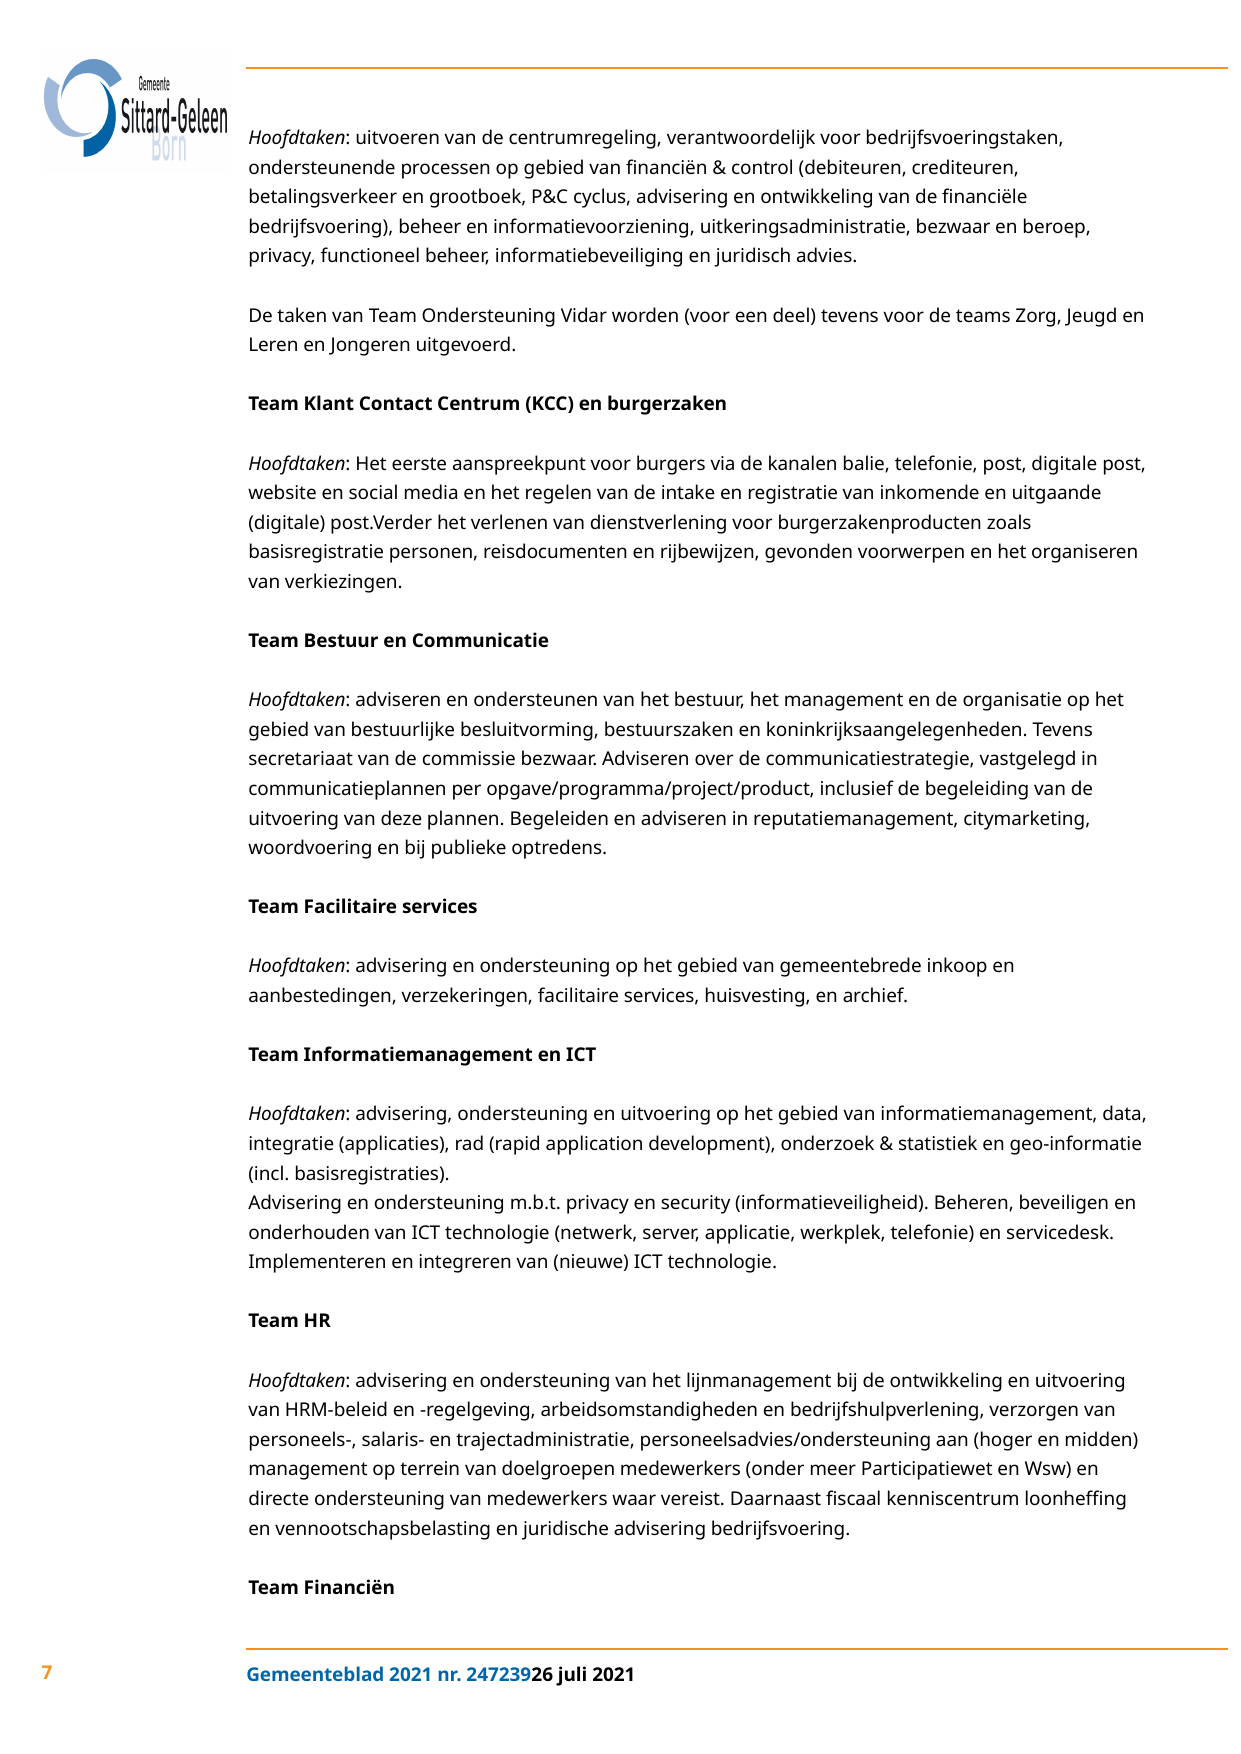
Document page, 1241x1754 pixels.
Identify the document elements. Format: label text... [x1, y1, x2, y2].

text Hoofdtaken: advisering en ondersteuning van het lijnmanagement bij de ontwikkeling en uitvoering van HRM-beleid en -regelgeving, arbeidsomstandigheden en bedrijfshulpverlening, verzorgen van personeels-, salaris- en trajectadministratie, personeelsadvies/ondersteuning aan (hoger en midden) management op terrein van doelgroepen medewerkers (onder meer Participatiewet en Wsw) en directe ondersteuning van medewerkers waar vereist. Daarnaast fiscaal kenniscentrum loonheffing en vennootschapsbelasting en juridische advisering bedrijfsvoering. [248, 1367, 1152, 1541]
text De taken van Team Ondersteuning Vidar worden (voor een deel) tevens voor de teams Zorg, Jeugd en Leren en Jongeren uitgevoerd. [248, 302, 1152, 357]
text Advisering en ondersteuning m.b.t. privacy en security (informatieveiligheid). Beheren, beveiligen en onderhouden van ICT technologie (netwerk, server, applicatie, werkplek, telefonie) en servicedesk. Implementeren en integreren van (nieuwe) ICT technologie. [248, 1189, 1152, 1274]
text Team Facilitaire services [248, 893, 1152, 919]
text Team Informatiemanagement en ICT [248, 1041, 1152, 1067]
text Team Klant Contact Centrum (KCC) en burgerzaken [248, 391, 1152, 416]
text Hoofdtaken: advisering en ondersteuning op het gebied van gemeentebrede inkoop en aanbestedingen, verzekeringen, facilitaire services, huisvesting, en archief. [248, 953, 1152, 1008]
text Hoofdtaken: advisering, ondersteuning en uitvoering op het gebied van informatiemanagement, data, integratie (applicaties), rad (rapid application development), onderzoek & statistiek en geo-informatie (incl. basisregistraties). [248, 1101, 1152, 1186]
text Team Bestuur en Communicatie [248, 627, 1152, 653]
text Hoofdtaken: adviseren en ondersteunen van het bestuur, het management en de organisatie op het gebied van bestuurlijke besluitvorming, bestuurszaken en koninkrijksaangelegenheden. Tevens secretariaat van de commissie bezwaar. Adviseren over de communicatiestrategie, vastgelegd in communicatieplannen per opgave/programma/project/product, inclusief de begeleiding van de uitvoering van deze plannen. Begeleiden en adviseren in reputatiemanagement, citymarketing, woordvoering en bij publieke optredens. [248, 686, 1152, 860]
text Team Financiën [248, 1574, 1152, 1600]
text Team HR [248, 1308, 1152, 1333]
text Hoofdtaken: uitvoeren van de centrumregeling, verantwoordelijk voor bedrijfsvoeringstaken, ondersteunende processen op gebied van financiën & control (debiteuren, crediteuren, betalingsverkeer en grootboek, P&C cyclus, advisering en ontwikkeling van de financiële bedrijfsvoering), beheer en informatievoorziening, uitkeringsadministratie, bezwaar en beroep, privacy, functioneel beheer, informatiebeveiliging en juridisch advies. [248, 124, 1152, 268]
picture [41, 47, 231, 172]
text Hoofdtaken: Het eerste aanspreekpunt voor burgers via de kanalen balie, telefonie, post, digitale post, website en social media en het regelen van de intake en registratie van inkomende en uitgaande (digitale) post.Verder het verlenen van dienstverlening voor burgerzakenproducten zoals basisregistratie personen, reisdocumenten en rijbewijzen, gevonden voorwerpen en het organiseren van verkiezingen. [248, 450, 1152, 594]
